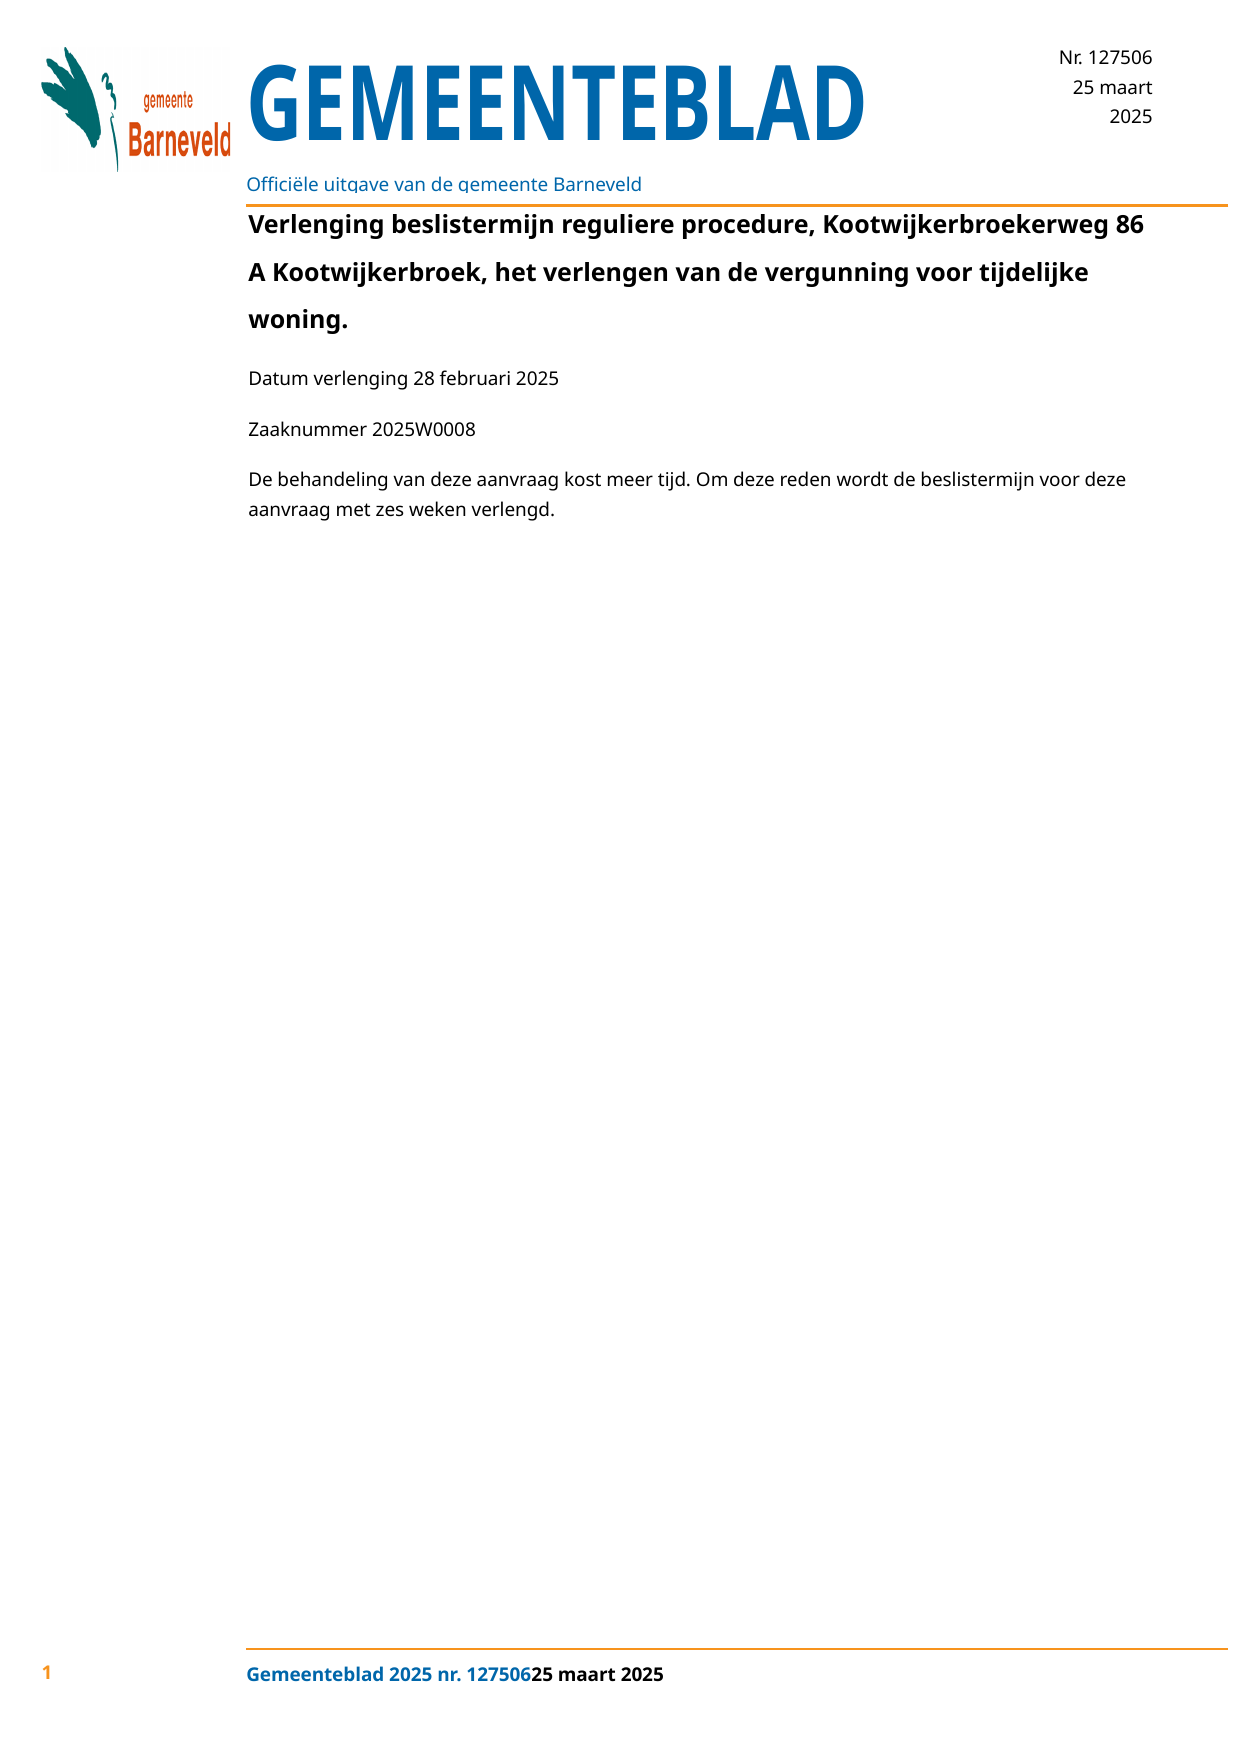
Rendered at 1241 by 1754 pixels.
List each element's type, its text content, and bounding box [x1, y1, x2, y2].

text Zaaknummer 2025W0008 [248, 416, 1152, 442]
text Verlenging beslistermijn reguliere procedure, Kootwijkerbroekerweg 86 A Kootwijkerbroek, het verlengen van de vergunning voor tijdelijke woning. [248, 207, 1152, 336]
text Datum verlenging 28 februari 2025 [248, 366, 1152, 391]
picture [41, 47, 231, 172]
text De behandeling van deze aanvraag kost meer tijd. Om deze reden wordt de beslistermijn voor deze aanvraag met zes weken verlengd. [248, 466, 1152, 522]
